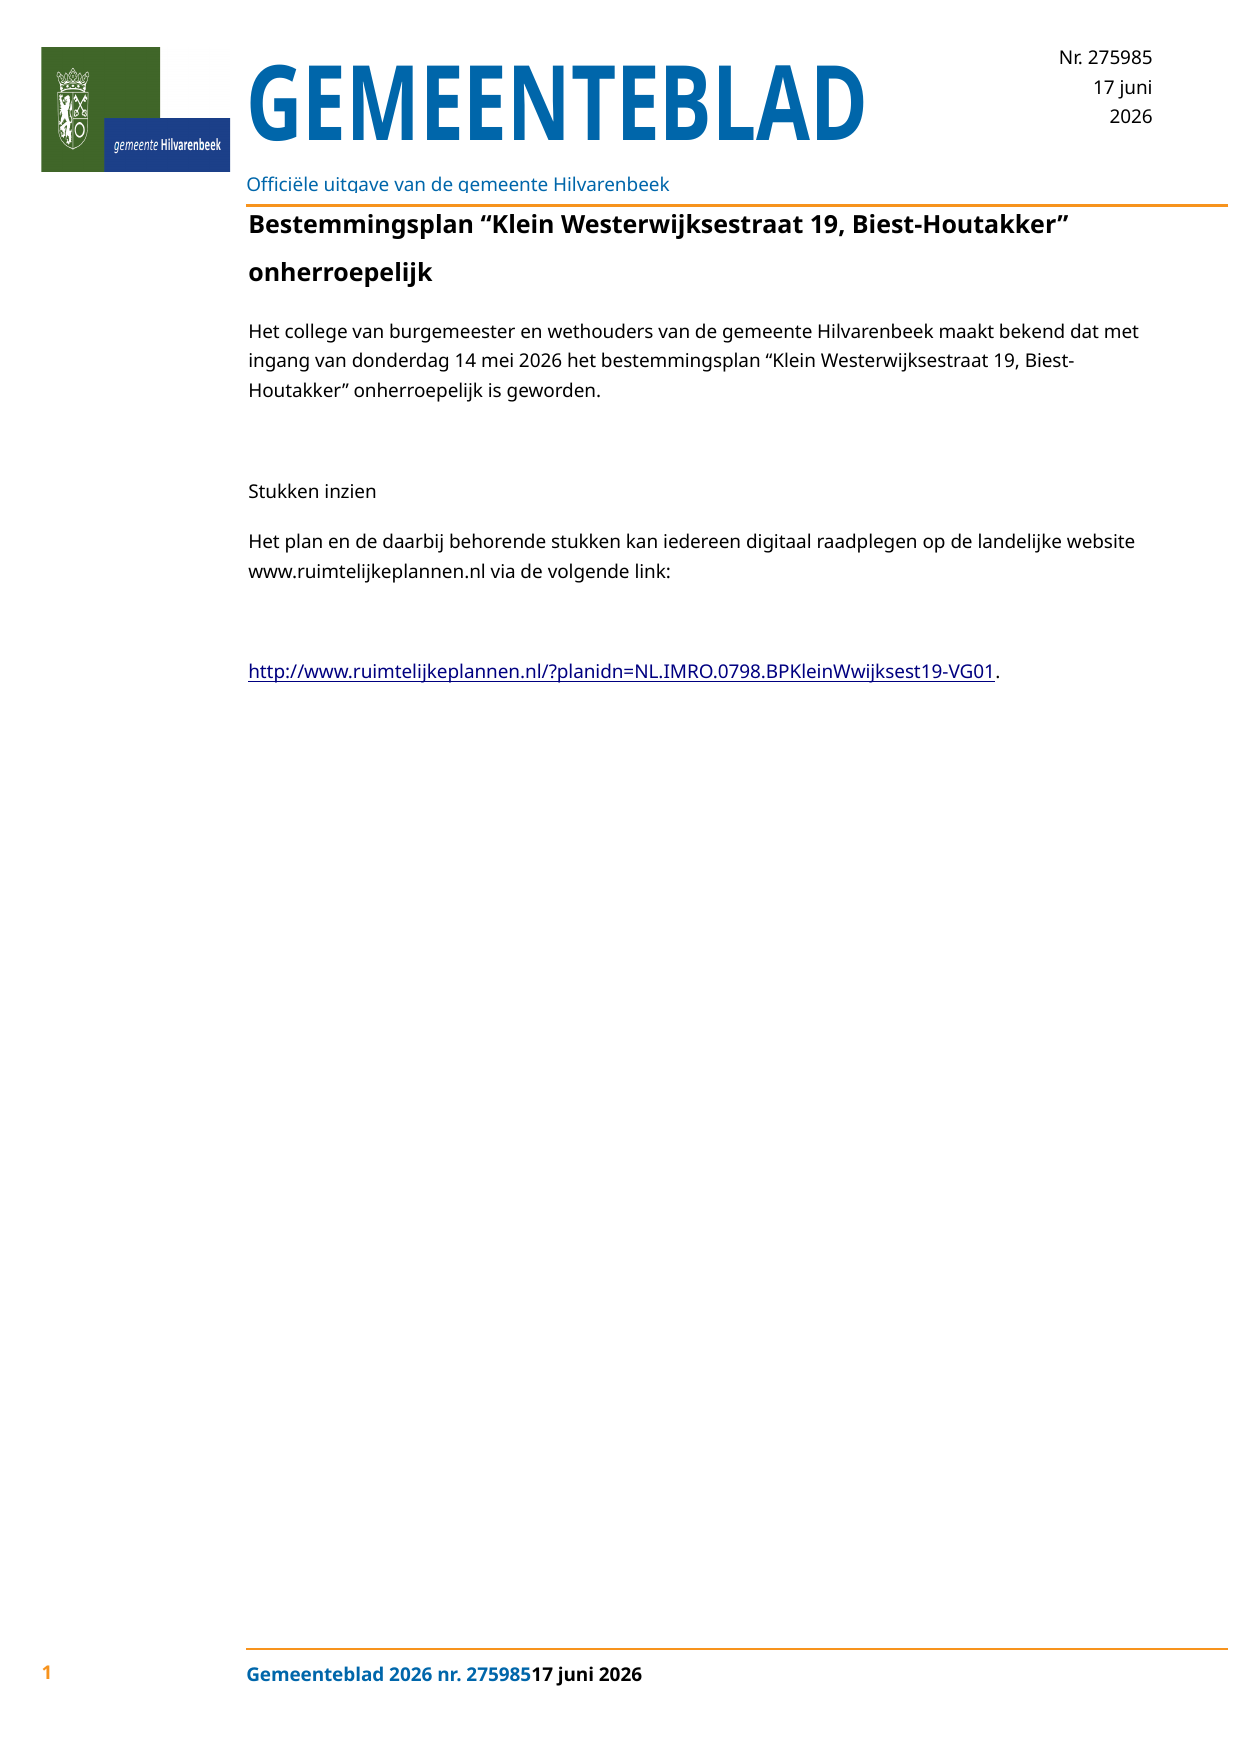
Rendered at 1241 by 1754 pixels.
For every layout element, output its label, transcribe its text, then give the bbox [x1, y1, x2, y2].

text http://www.ruimtelijkeplannen.nl/?planidn=NL.IMRO.0798.BPKleinWwijksest19-VG01. [248, 659, 1152, 684]
text Bestemmingsplan “Klein Westerwijksestraat 19, Biest-Houtakker” onherroepelijk [248, 207, 1152, 288]
text Het college van burgemeester en wethouders van de gemeente Hilvarenbeek maakt bekend dat met ingang van donderdag 14 mei 2026 het bestemmingsplan “Klein Westerwijksestraat 19, Biest-Houtakker” onherroepelijk is geworden. [248, 318, 1152, 403]
text Het plan en de daarbij behorende stukken kan iedereen digitaal raadplegen op de landelijke website www.ruimtelijkeplannen.nl via de volgende link: [248, 528, 1152, 584]
text Stukken inzien [248, 478, 1152, 504]
picture [41, 47, 231, 172]
